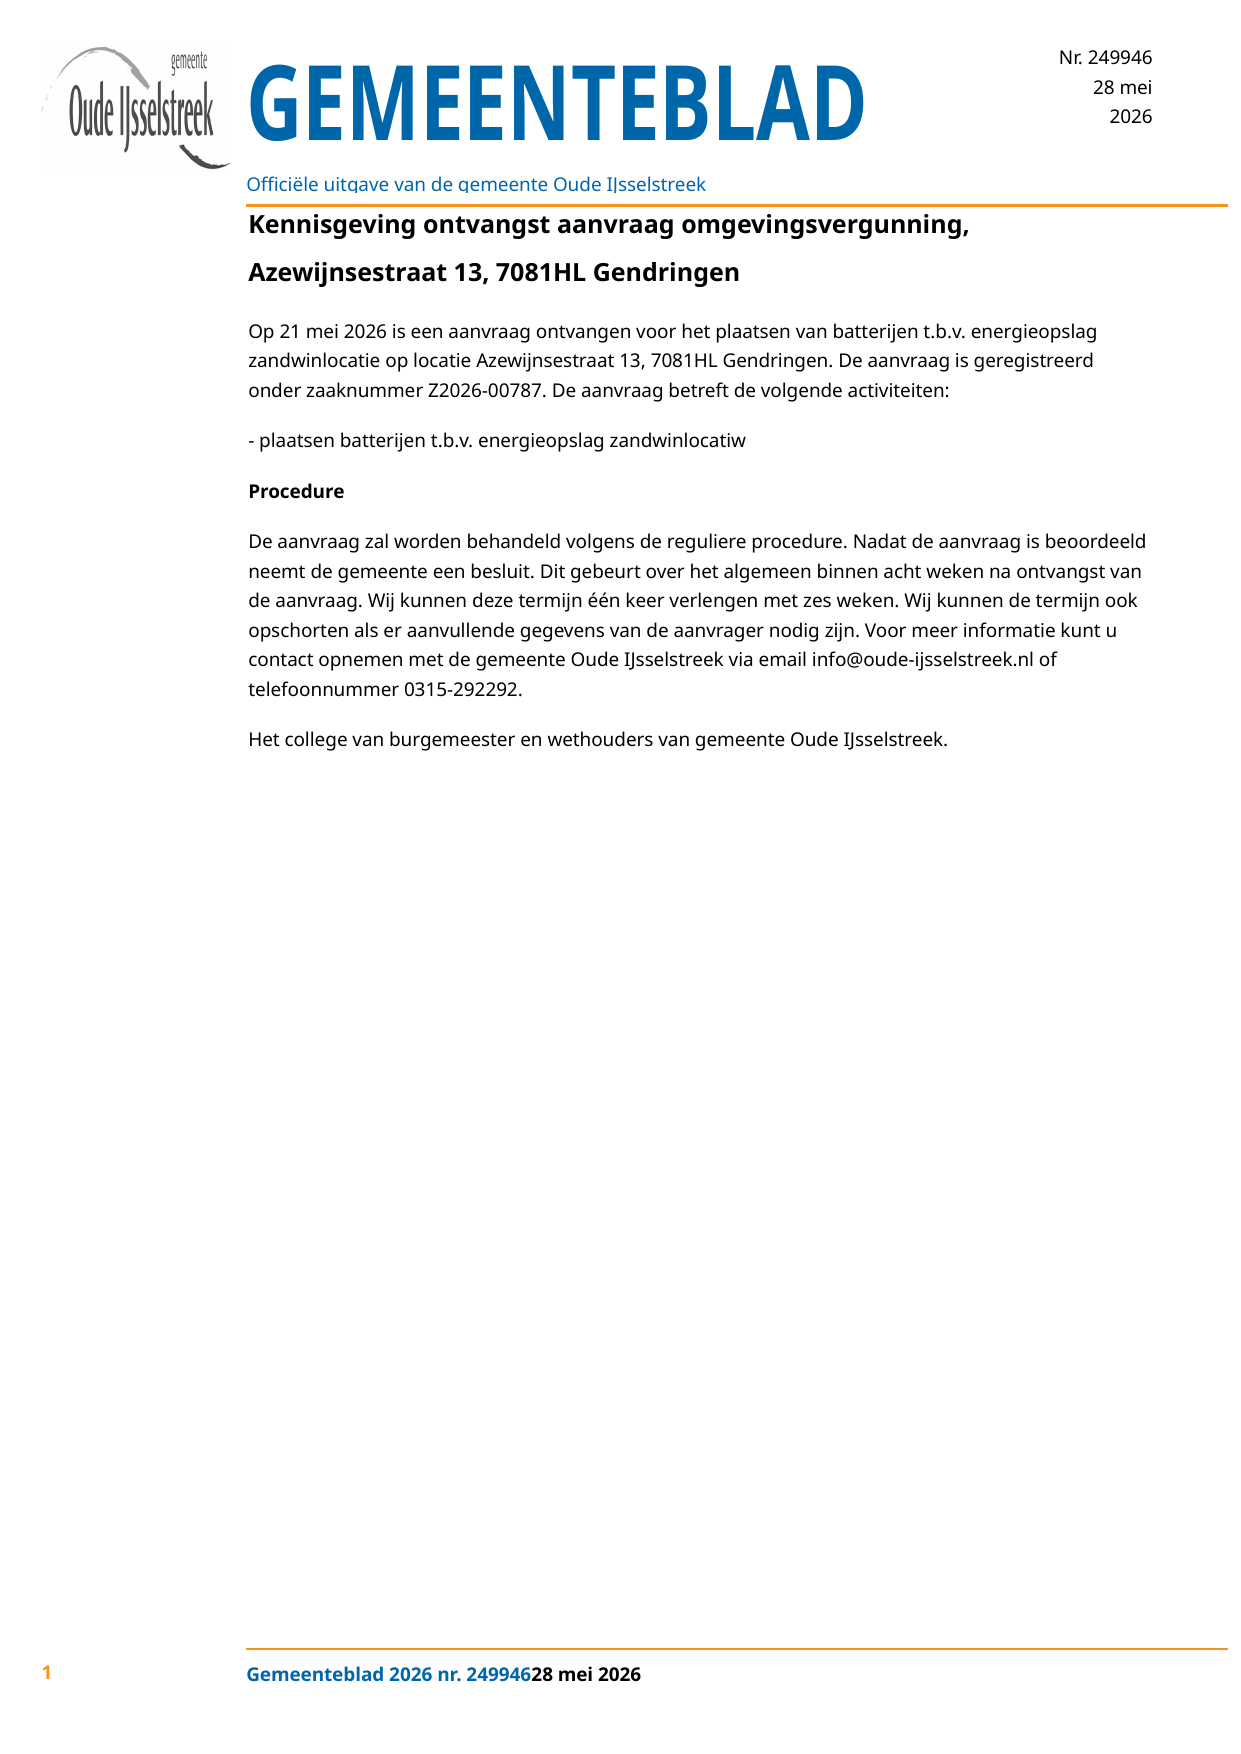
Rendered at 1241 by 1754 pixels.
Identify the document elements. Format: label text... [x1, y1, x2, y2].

picture [41, 47, 231, 172]
text - plaatsen batterijen t.b.v. energieopslag zandwinlocatiw [248, 427, 1152, 453]
text Procedure [248, 478, 1152, 504]
text Het college van burgemeester en wethouders van gemeente Oude IJsselstreek. [248, 727, 1152, 752]
text Kennisgeving ontvangst aanvraag omgevingsvergunning, Azewijnsestraat 13, 7081HL Gendringen [248, 207, 1152, 288]
text De aanvraag zal worden behandeld volgens de reguliere procedure. Nadat de aanvraag is beoordeeld neemt de gemeente een besluit. Dit gebeurt over het algemeen binnen acht weken na ontvangst van de aanvraag. Wij kunnen deze termijn één keer verlengen met zes weken. Wij kunnen de termijn ook opschorten als er aanvullende gegevens van de aanvrager nodig zijn. Voor meer informatie kunt u contact opnemen met de gemeente Oude IJsselstreek via email info@oude-ijsselstreek.nl of telefoonnummer 0315-292292. [248, 528, 1152, 702]
text Op 21 mei 2026 is een aanvraag ontvangen voor het plaatsen van batterijen t.b.v. energieopslag zandwinlocatie op locatie Azewijnsestraat 13, 7081HL Gendringen. De aanvraag is geregistreerd onder zaaknummer Z2026-00787. De aanvraag betreft de volgende activiteiten: [248, 318, 1152, 403]
